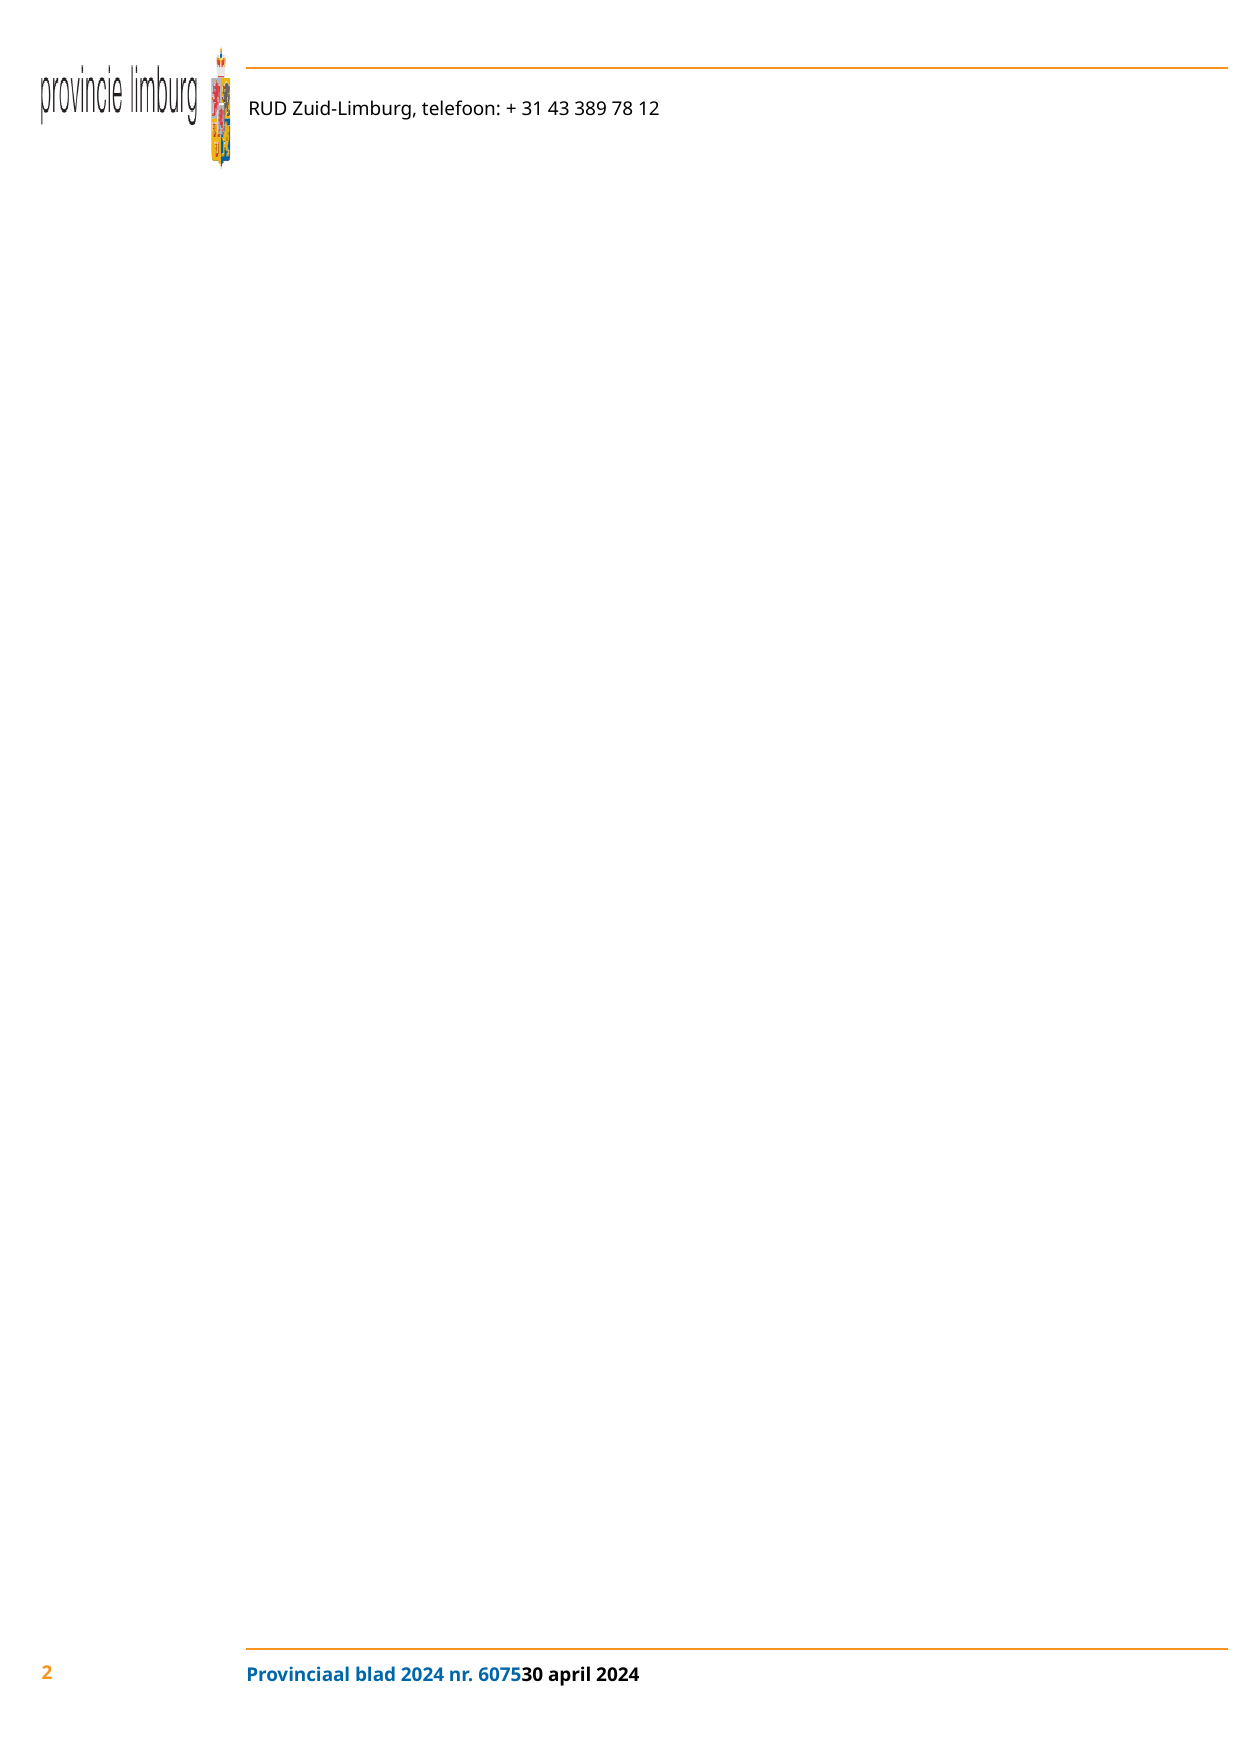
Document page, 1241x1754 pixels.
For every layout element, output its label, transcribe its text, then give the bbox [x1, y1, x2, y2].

text RUD Zuid-Limburg, telefoon: + 31 43 389 78 12 [248, 95, 1152, 121]
picture [41, 47, 231, 172]
